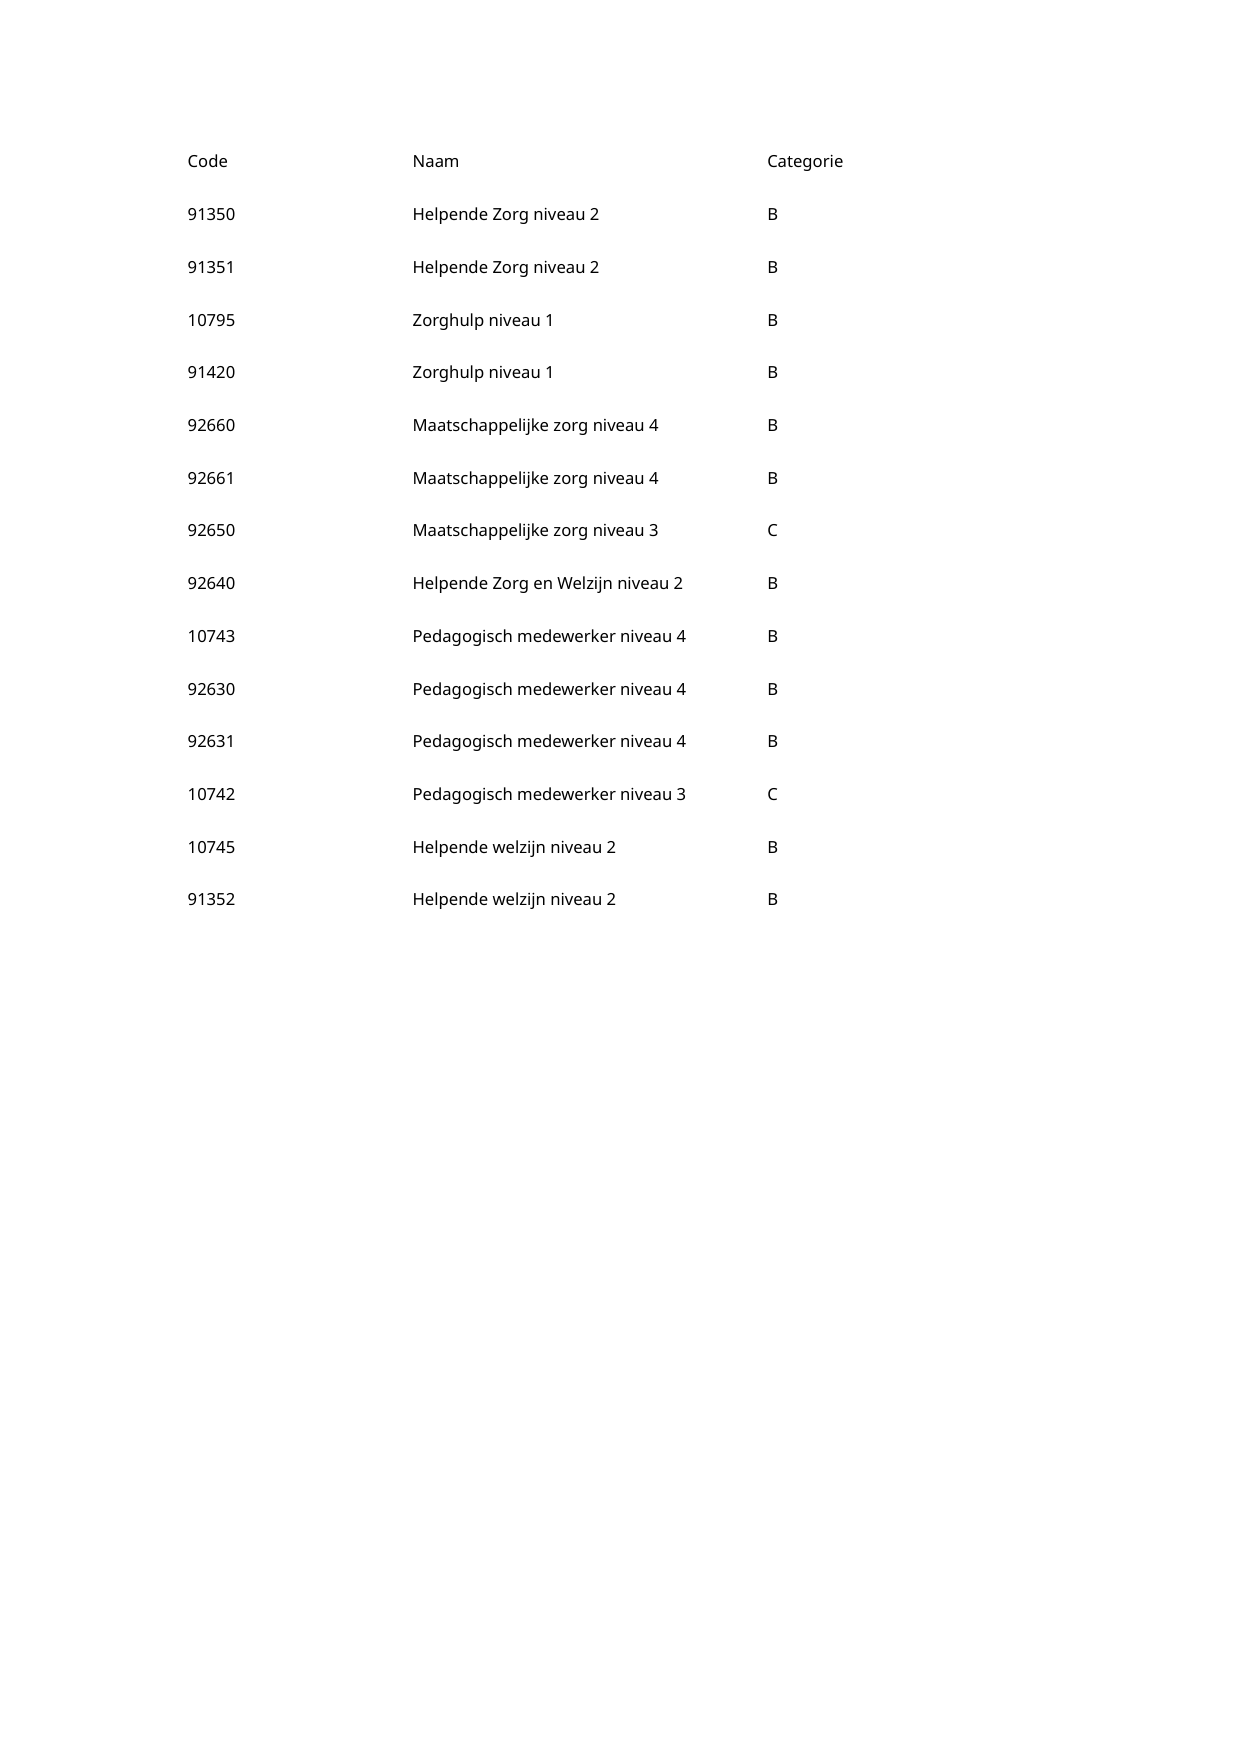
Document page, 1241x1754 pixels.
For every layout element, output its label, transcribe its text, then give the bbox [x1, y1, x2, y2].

table_cell 91420 [188, 361, 412, 413]
table_cell B [767, 572, 1053, 624]
table_cell C [767, 519, 1053, 572]
table_cell B [767, 414, 1053, 466]
table_cell B [767, 308, 1053, 361]
table_cell 92650 [188, 519, 412, 572]
table_cell 10743 [188, 624, 412, 677]
table_cell Helpende welzijn niveau 2 [413, 888, 767, 941]
table_cell 92661 [188, 466, 412, 519]
table_cell 92660 [188, 414, 412, 466]
table_cell 91350 [188, 203, 412, 255]
table_cell 91352 [188, 888, 412, 941]
table_header Naam [413, 150, 767, 203]
table_cell Pedagogisch medewerker niveau 3 [413, 783, 767, 835]
table_cell Zorghulp niveau 1 [413, 361, 767, 413]
table_cell Helpende Zorg niveau 2 [413, 255, 767, 308]
table_cell B [767, 677, 1053, 730]
table_cell Helpende Zorg en Welzijn niveau 2 [413, 572, 767, 624]
table_cell 92640 [188, 572, 412, 624]
table_cell Zorghulp niveau 1 [413, 308, 767, 361]
table_cell Maatschappelijke zorg niveau 4 [413, 414, 767, 466]
table_cell B [767, 203, 1053, 255]
table_cell B [767, 624, 1053, 677]
table_cell 10795 [188, 308, 412, 361]
table_cell Pedagogisch medewerker niveau 4 [413, 624, 767, 677]
table_cell 91351 [188, 255, 412, 308]
table_cell Maatschappelijke zorg niveau 3 [413, 519, 767, 572]
table_cell Pedagogisch medewerker niveau 4 [413, 730, 767, 782]
table_cell 92631 [188, 730, 412, 782]
table_cell Helpende welzijn niveau 2 [413, 835, 767, 888]
table_cell B [767, 888, 1053, 941]
table_cell C [767, 783, 1053, 835]
table_cell Helpende Zorg niveau 2 [413, 203, 767, 255]
table_cell Maatschappelijke zorg niveau 4 [413, 466, 767, 519]
table_cell 10742 [188, 783, 412, 835]
table_cell B [767, 730, 1053, 782]
table_cell B [767, 835, 1053, 888]
table_cell B [767, 466, 1053, 519]
table_cell 10745 [188, 835, 412, 888]
table_cell B [767, 361, 1053, 413]
table_header Code [188, 150, 412, 203]
table_cell B [767, 255, 1053, 308]
table_cell Pedagogisch medewerker niveau 4 [413, 677, 767, 730]
table_header Categorie [767, 150, 1053, 203]
table_cell 92630 [188, 677, 412, 730]
